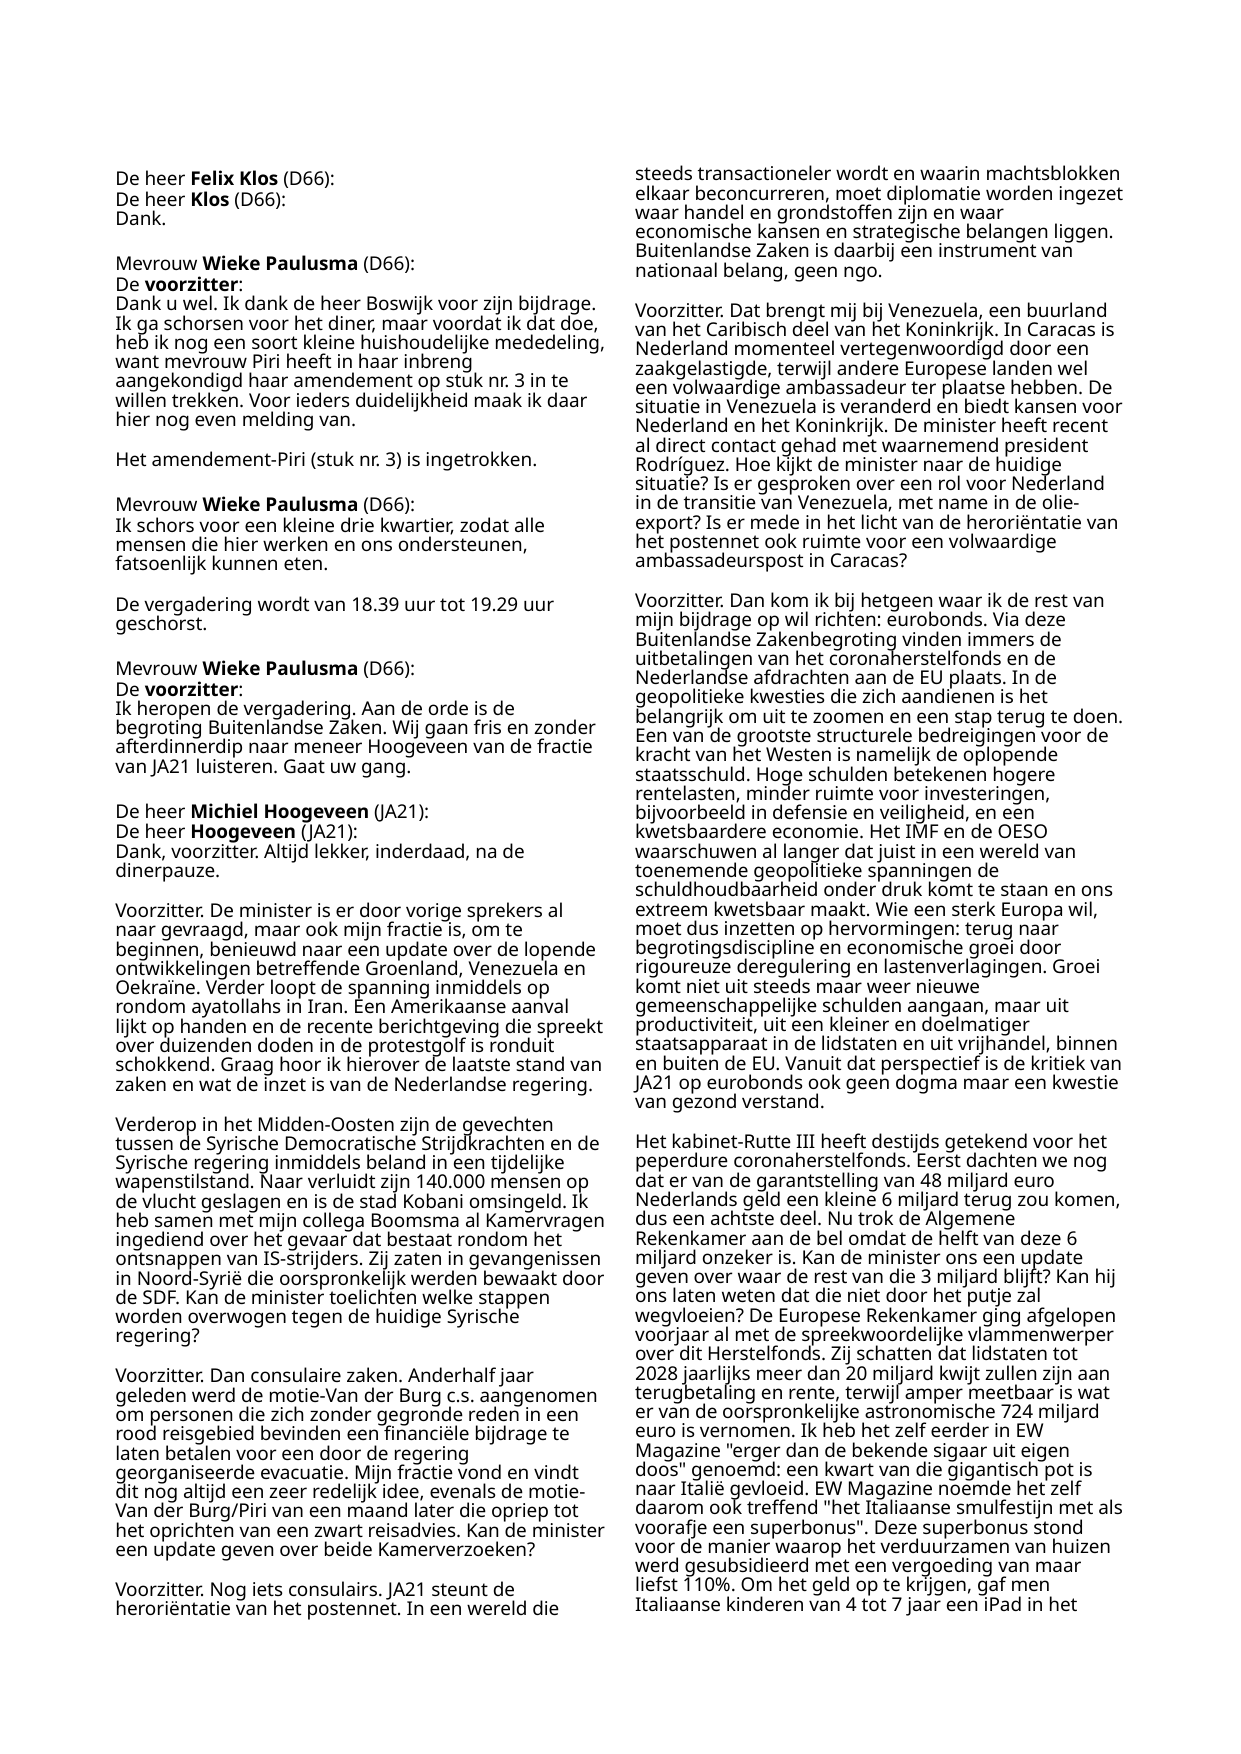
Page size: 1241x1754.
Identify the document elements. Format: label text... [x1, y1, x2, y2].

text De vergadering wordt van 18.39 uur tot 19.29 uur geschorst. [115, 596, 605, 634]
text De voorzitter: [115, 681, 605, 700]
text steeds transactioneler wordt en waarin machtsblokken elkaar beconcurreren, moet diplomatie worden ingezet waar handel en grondstoffen zijn en waar economische kansen en strategische belangen liggen. Buitenlandse Zaken is daarbij een instrument van nationaal belang, geen ngo. [635, 165, 1125, 281]
text Mevrouw Wieke Paulusma (D66): [115, 491, 605, 517]
text Mevrouw Wieke Paulusma (D66): [115, 250, 605, 276]
text De heer Klos (D66): [115, 191, 605, 210]
text Mevrouw Wieke Paulusma (D66): [115, 655, 605, 681]
text Dank. [115, 210, 605, 229]
text De heer Felix Klos (D66): [115, 165, 605, 191]
text Verderop in het Midden-Oosten zijn de gevechten tussen de Syrische Democratische Strijdkrachten en de Syrische regering inmiddels beland in een tijdelijke wapenstilstand. Naar verluidt zijn 140.000 mensen op de vlucht geslagen en is de stad Kobani omsingeld. Ik heb samen met mijn collega Boomsma al Kamervragen ingediend over het gevaar dat bestaat rondom het ontsnappen van IS-strijders. Zij zaten in gevangenissen in Noord-Syrië die oorspronkelijk werden bewaakt door de SDF. Kan de minister toelichten welke stappen worden overwogen tegen de huidige Syrische regering? [115, 1116, 605, 1347]
text Voorzitter. Dat brengt mij bij Venezuela, een buurland van het Caribisch deel van het Koninkrijk. In Caracas is Nederland momenteel vertegenwoordigd door een zaakgelastigde, terwijl andere Europese landen wel een volwaardige ambassadeur ter plaatse hebben. De situatie in Venezuela is veranderd en biedt kansen voor Nederland en het Koninkrijk. De minister heeft recent al direct contact gehad met waarnemend president Rodríguez. Hoe kijkt de minister naar de huidige situatie? Is er gesproken over een rol voor Nederland in de transitie van Venezuela, met name in de olie-export? Is er mede in het licht van de heroriëntatie van het postennet ook ruimte voor een volwaardige ambassadeurspost in Caracas? [635, 302, 1125, 571]
text Voorzitter. De minister is er door vorige sprekers al naar gevraagd, maar ook mijn fractie is, om te beginnen, benieuwd naar een update over de lopende ontwikkelingen betreffende Groenland, Venezuela en Oekraïne. Verder loopt de spanning inmiddels op rondom ayatollahs in Iran. Een Amerikaanse aanval lijkt op handen en de recente berichtgeving die spreekt over duizenden doden in de protestgolf is ronduit schokkend. Graag hoor ik hierover de laatste stand van zaken en wat de inzet is van de Nederlandse regering. [115, 902, 605, 1095]
text Het kabinet-Rutte III heeft destijds getekend voor het peperdure coronaherstelfonds. Eerst dachten we nog dat er van de garantstelling van 48 miljard euro Nederlands geld een kleine 6 miljard terug zou komen, dus een achtste deel. Nu trok de Algemene Rekenkamer aan de bel omdat de helft van deze 6 miljard onzeker is. Kan de minister ons een update geven over waar de rest van die 3 miljard blijft? Kan hij ons laten weten dat die niet door het putje zal wegvloeien? De Europese Rekenkamer ging afgelopen voorjaar al met de spreekwoordelijke vlammenwerper over dit Herstelfonds. Zij schatten dat lidstaten tot 2028 jaarlijks meer dan 20 miljard kwijt zullen zijn aan terugbetaling en rente, terwijl amper meetbaar is wat er van de oorspronkelijke astronomische 724 miljard euro is vernomen. Ik heb het zelf eerder in EW Magazine "erger dan de bekende sigaar uit eigen doos" genoemd: een kwart van die gigantisch pot is naar Italië gevloeid. EW Magazine noemde het zelf daarom ook treffend "het Italiaanse smulfestijn met als voorafje een superbonus". Deze superbonus stond voor de manier waarop het verduurzamen van huizen werd gesubsidieerd met een vergoeding van maar liefst 110%. Om het geld op te krijgen, gaf men Italiaanse kinderen van 4 tot 7 jaar een iPad in het [635, 1133, 1125, 1615]
text Voorzitter. Nog iets consulairs. JA21 steunt de heroriëntatie van het postennet. In een wereld die [115, 1581, 605, 1619]
text Ik schors voor een kleine drie kwartier, zodat alle mensen die hier werken en ons ondersteunen, fatsoenlijk kunnen eten. [115, 517, 605, 575]
text De heer Michiel Hoogeveen (JA21): [115, 798, 605, 823]
text De heer Hoogeveen (JA21): [115, 823, 605, 843]
text Het amendement-Piri (stuk nr. 3) is ingetrokken. [115, 451, 605, 470]
text Voorzitter. Dan kom ik bij hetgeen waar ik de rest van mijn bijdrage op wil richten: eurobonds. Via deze Buitenlandse Zakenbegroting vinden immers de uitbetalingen van het coronaherstelfonds en de Nederlandse afdrachten aan de EU plaats. In de geopolitieke kwesties die zich aandienen is het belangrijk om uit te zoomen en een stap terug te doen. Een van de grootste structurele bedreigingen voor de kracht van het Westen is namelijk de oplopende staatsschuld. Hoge schulden betekenen hogere rentelasten, minder ruimte voor investeringen, bijvoorbeeld in defensie en veiligheid, en een kwetsbaardere economie. Het IMF en de OESO waarschuwen al langer dat juist in een wereld van toenemende geopolitieke spanningen de schuldhoudbaarheid onder druk komt te staan en ons extreem kwetsbaar maakt. Wie een sterk Europa wil, moet dus inzetten op hervormingen: terug naar begrotingsdiscipline en economische groei door rigoureuze deregulering en lastenverlagingen. Groei komt niet uit steeds maar weer nieuwe gemeenschappelijke schulden aangaan, maar uit productiviteit, uit een kleiner en doelmatiger staatsapparaat in de lidstaten en uit vrijhandel, binnen en buiten de EU. Vanuit dat perspectief is de kritiek van JA21 op eurobonds ook geen dogma maar een kwestie van gezond verstand. [635, 592, 1125, 1112]
text Dank u wel. Ik dank de heer Boswijk voor zijn bijdrage. Ik ga schorsen voor het diner, maar voordat ik dat doe, heb ik nog een soort kleine huishoudelijke mededeling, want mevrouw Piri heeft in haar inbreng aangekondigd haar amendement op stuk nr. 3 in te willen trekken. Voor ieders duidelijkheid maak ik daar hier nog even melding van. [115, 295, 605, 430]
text De voorzitter: [115, 276, 605, 295]
text Dank, voorzitter. Altijd lekker, inderdaad, na de dinerpauze. [115, 843, 605, 881]
text Ik heropen de vergadering. Aan de orde is de begroting Buitenlandse Zaken. Wij gaan fris en zonder afterdinnerdip naar meneer Hoogeveen van de fractie van JA21 luisteren. Gaat uw gang. [115, 700, 605, 777]
text Voorzitter. Dan consulaire zaken. Anderhalf jaar geleden werd de motie-Van der Burg c.s. aangenomen om personen die zich zonder gegronde reden in een rood reisgebied bevinden een financiële bijdrage te laten betalen voor een door de regering georganiseerde evacuatie. Mijn fractie vond en vindt dit nog altijd een zeer redelijk idee, evenals de motie-Van der Burg/Piri van een maand later die opriep tot het oprichten van een zwart reisadvies. Kan de minister een update geven over beide Kamerverzoeken? [115, 1367, 605, 1560]
